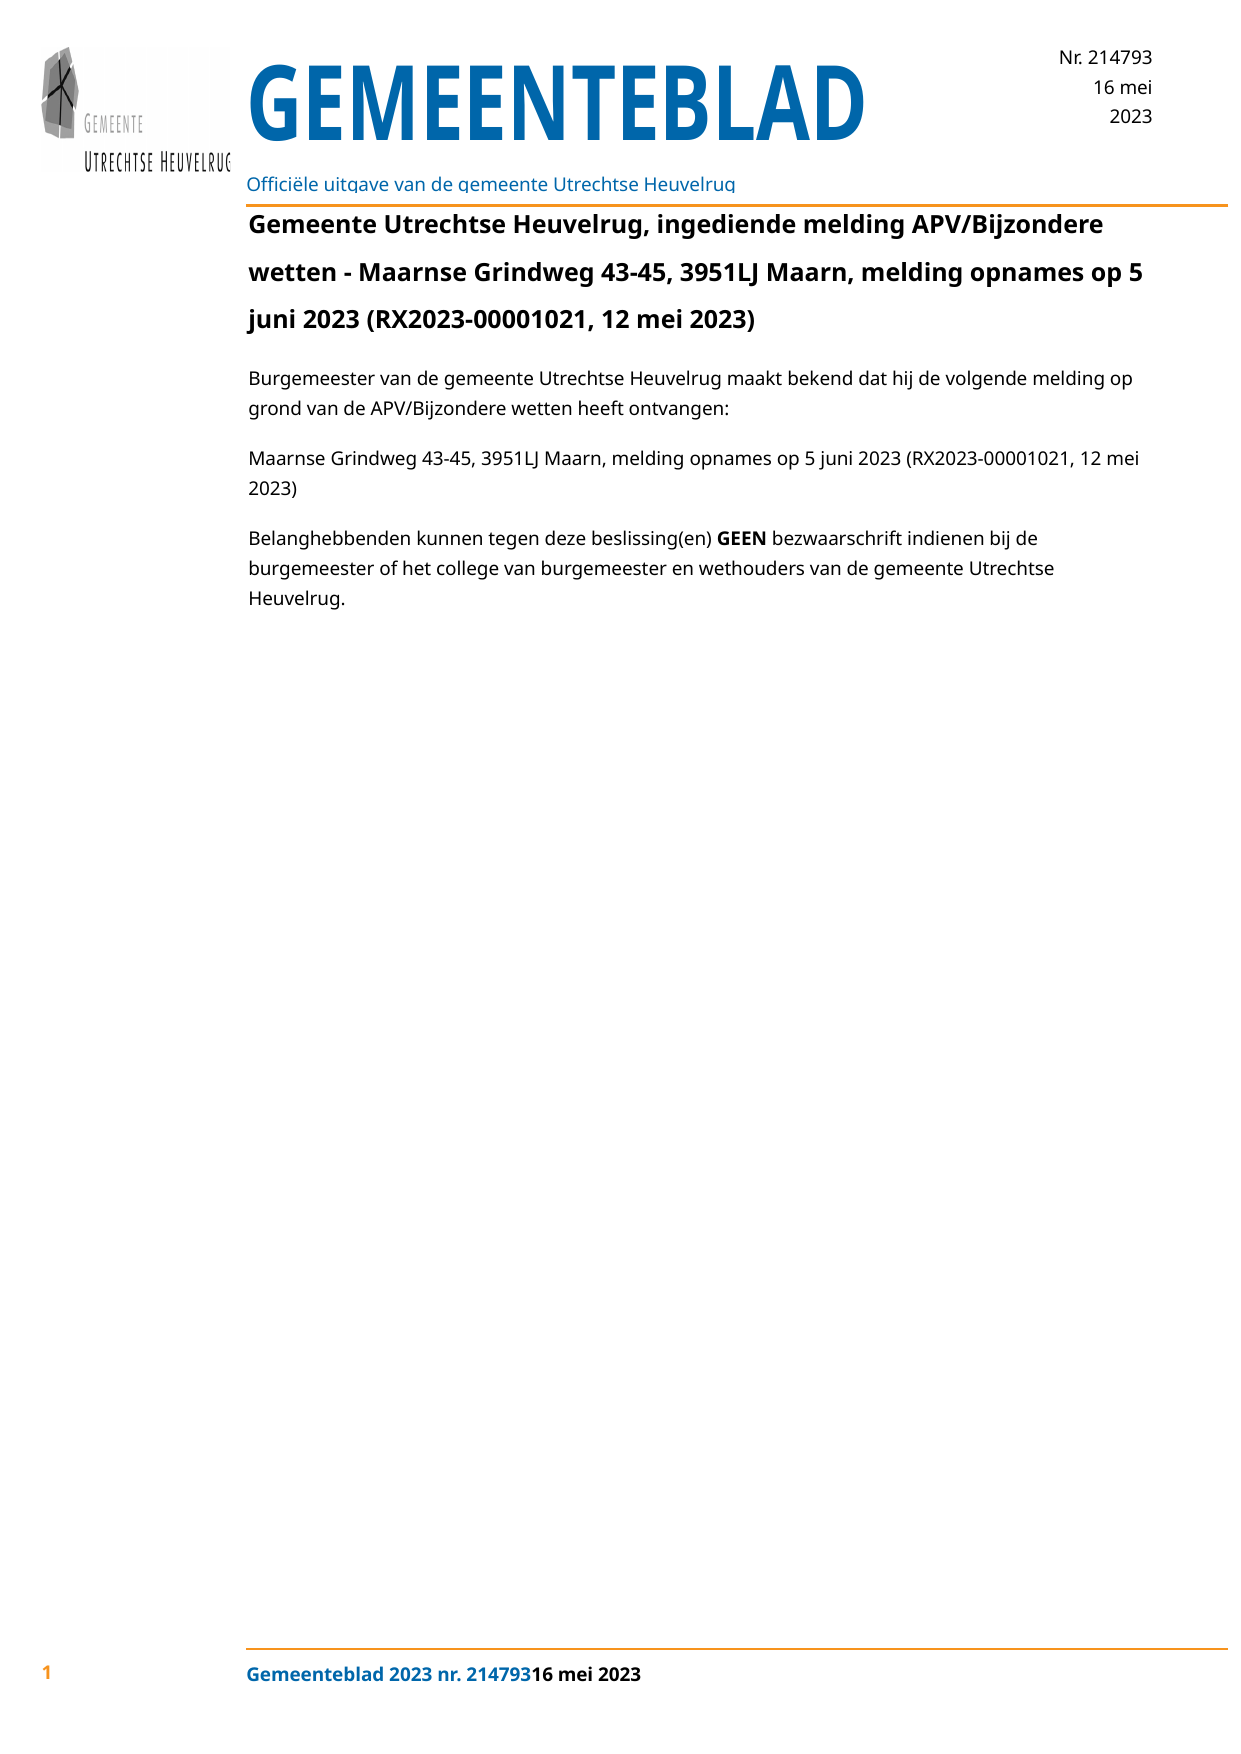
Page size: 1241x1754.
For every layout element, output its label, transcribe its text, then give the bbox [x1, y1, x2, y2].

text Gemeente Utrechtse Heuvelrug, ingediende melding APV/Bijzondere wetten - Maarnse Grindweg 43-45, 3951LJ Maarn, melding opnames op 5 juni 2023 (RX2023-00001021, 12 mei 2023) [248, 207, 1152, 336]
text Burgemeester van de gemeente Utrechtse Heuvelrug maakt bekend dat hij de volgende melding op grond van de APV/Bijzondere wetten heeft ontvangen: [248, 366, 1152, 421]
text Maarnse Grindweg 43-45, 3951LJ Maarn, melding opnames op 5 juni 2023 (RX2023-00001021, 12 mei 2023) [248, 446, 1152, 501]
text Belanghebbenden kunnen tegen deze beslissing(en) GEEN bezwaarschrift indienen bij de burgemeester of het college van burgemeester en wethouders van de gemeente Utrechtse Heuvelrug. [248, 526, 1152, 610]
picture [41, 47, 231, 172]
